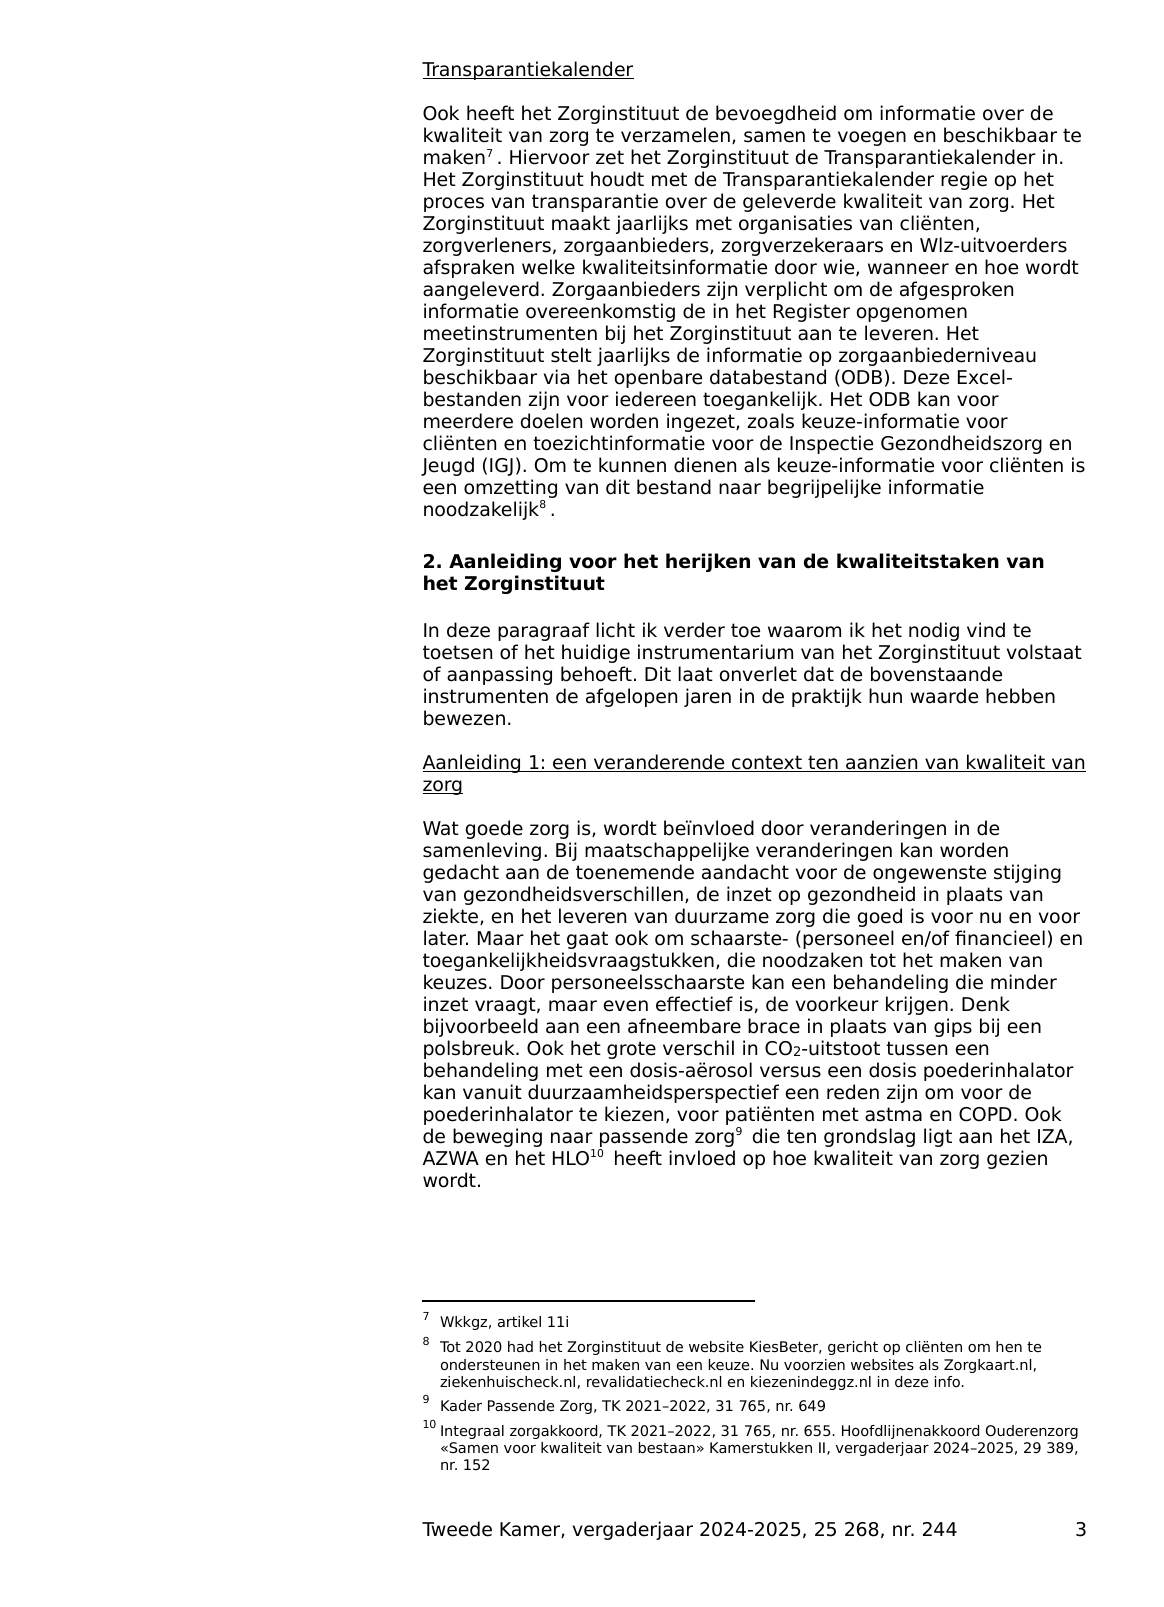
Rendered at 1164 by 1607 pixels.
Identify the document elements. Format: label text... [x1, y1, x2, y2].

subtitle 2. Aanleiding voor het herijken van de kwaliteitstaken van het Zorginstituut [422, 551, 1087, 595]
text Wkkgz, artikel 11i [422, 1310, 1087, 1332]
text Integraal zorgakkoord, TK 2021–2022, 31 765, nr. 655. Hoofdlijnenakkoord Ouderenzorg «Samen voor kwaliteit van bestaan» Kamerstukken II, vergaderjaar 2024–2025, 29 389, nr. 152 [422, 1418, 1087, 1474]
text In deze paragraaf licht ik verder toe waarom ik het nodig vind te toetsen of het huidige instrumentarium van het Zorginstituut volstaat of aanpassing behoeft. Dit laat onverlet dat de bovenstaande instrumenten de afgelopen jaren in de praktijk hun waarde hebben bewezen. [422, 620, 1087, 730]
text Kader Passende Zorg, TK 2021–2022, 31 765, nr. 649 [422, 1393, 1087, 1416]
subtitle Aanleiding 1: een veranderende context ten aanzien van kwaliteit van zorg [422, 752, 1087, 796]
subtitle Transparantiekalender [422, 59, 1087, 81]
text Wat goede zorg is, wordt beïnvloed door veranderingen in de samenleving. Bij maatschappelijke veranderingen kan worden gedacht aan de toenemende aandacht voor de ongewenste stijging van gezondheidsverschillen, de inzet op gezondheid in plaats van ziekte, en het leveren van duurzame zorg die goed is voor nu en voor later. Maar het gaat ook om schaarste- (personeel en/of financieel) en toegankelijkheidsvraagstukken, die noodzaken tot het maken van keuzes. Door personeelsschaarste kan een behandeling die minder inzet vraagt, maar even effectief is, de voorkeur krijgen. Denk bijvoorbeeld aan een afneembare brace in plaats van gips bij een polsbreuk. Ook het grote verschil in CO2-uitstoot tussen een behandeling met een dosis-aërosol versus een dosis poederinhalator kan vanuit duurzaamheidsperspectief een reden zijn om voor de poederinhalator te kiezen, voor patiënten met astma en COPD. Ook de beweging naar passende zorg die ten grondslag ligt aan het IZA, AZWA en het HLO heeft invloed op hoe kwaliteit van zorg gezien wordt. [422, 818, 1087, 1192]
text Ook heeft het Zorginstituut de bevoegdheid om informatie over de kwaliteit van zorg te verzamelen, samen te voegen en beschikbaar te maken. Hiervoor zet het Zorginstituut de Transparantiekalender in. Het Zorginstituut houdt met de Transparantiekalender regie op het proces van transparantie over de geleverde kwaliteit van zorg. Het Zorginstituut maakt jaarlijks met organisaties van cliënten, zorgverleners, zorgaanbieders, zorgverzekeraars en Wlz-uitvoerders afspraken welke kwaliteitsinformatie door wie, wanneer en hoe wordt aangeleverd. Zorgaanbieders zijn verplicht om de afgesproken informatie overeenkomstig de in het Register opgenomen meetinstrumenten bij het Zorginstituut aan te leveren. Het Zorginstituut stelt jaarlijks de informatie op zorgaanbiederniveau beschikbaar via het openbare databestand (ODB). Deze Excel-bestanden zijn voor iedereen toegankelijk. Het ODB kan voor meerdere doelen worden ingezet, zoals keuze-informatie voor cliënten en toezichtinformatie voor de Inspectie Gezondheidszorg en Jeugd (IGJ). Om te kunnen dienen als keuze-informatie voor cliënten is een omzetting van dit bestand naar begrijpelijke informatie noodzakelijk. [422, 103, 1087, 521]
text Tot 2020 had het Zorginstituut de website KiesBeter, gericht op cliënten om hen te ondersteunen in het maken van een keuze. Nu voorzien websites als Zorgkaart.nl, ziekenhuischeck.nl, revalidatiecheck.nl en kiezenindeggz.nl in deze info. [422, 1335, 1087, 1391]
